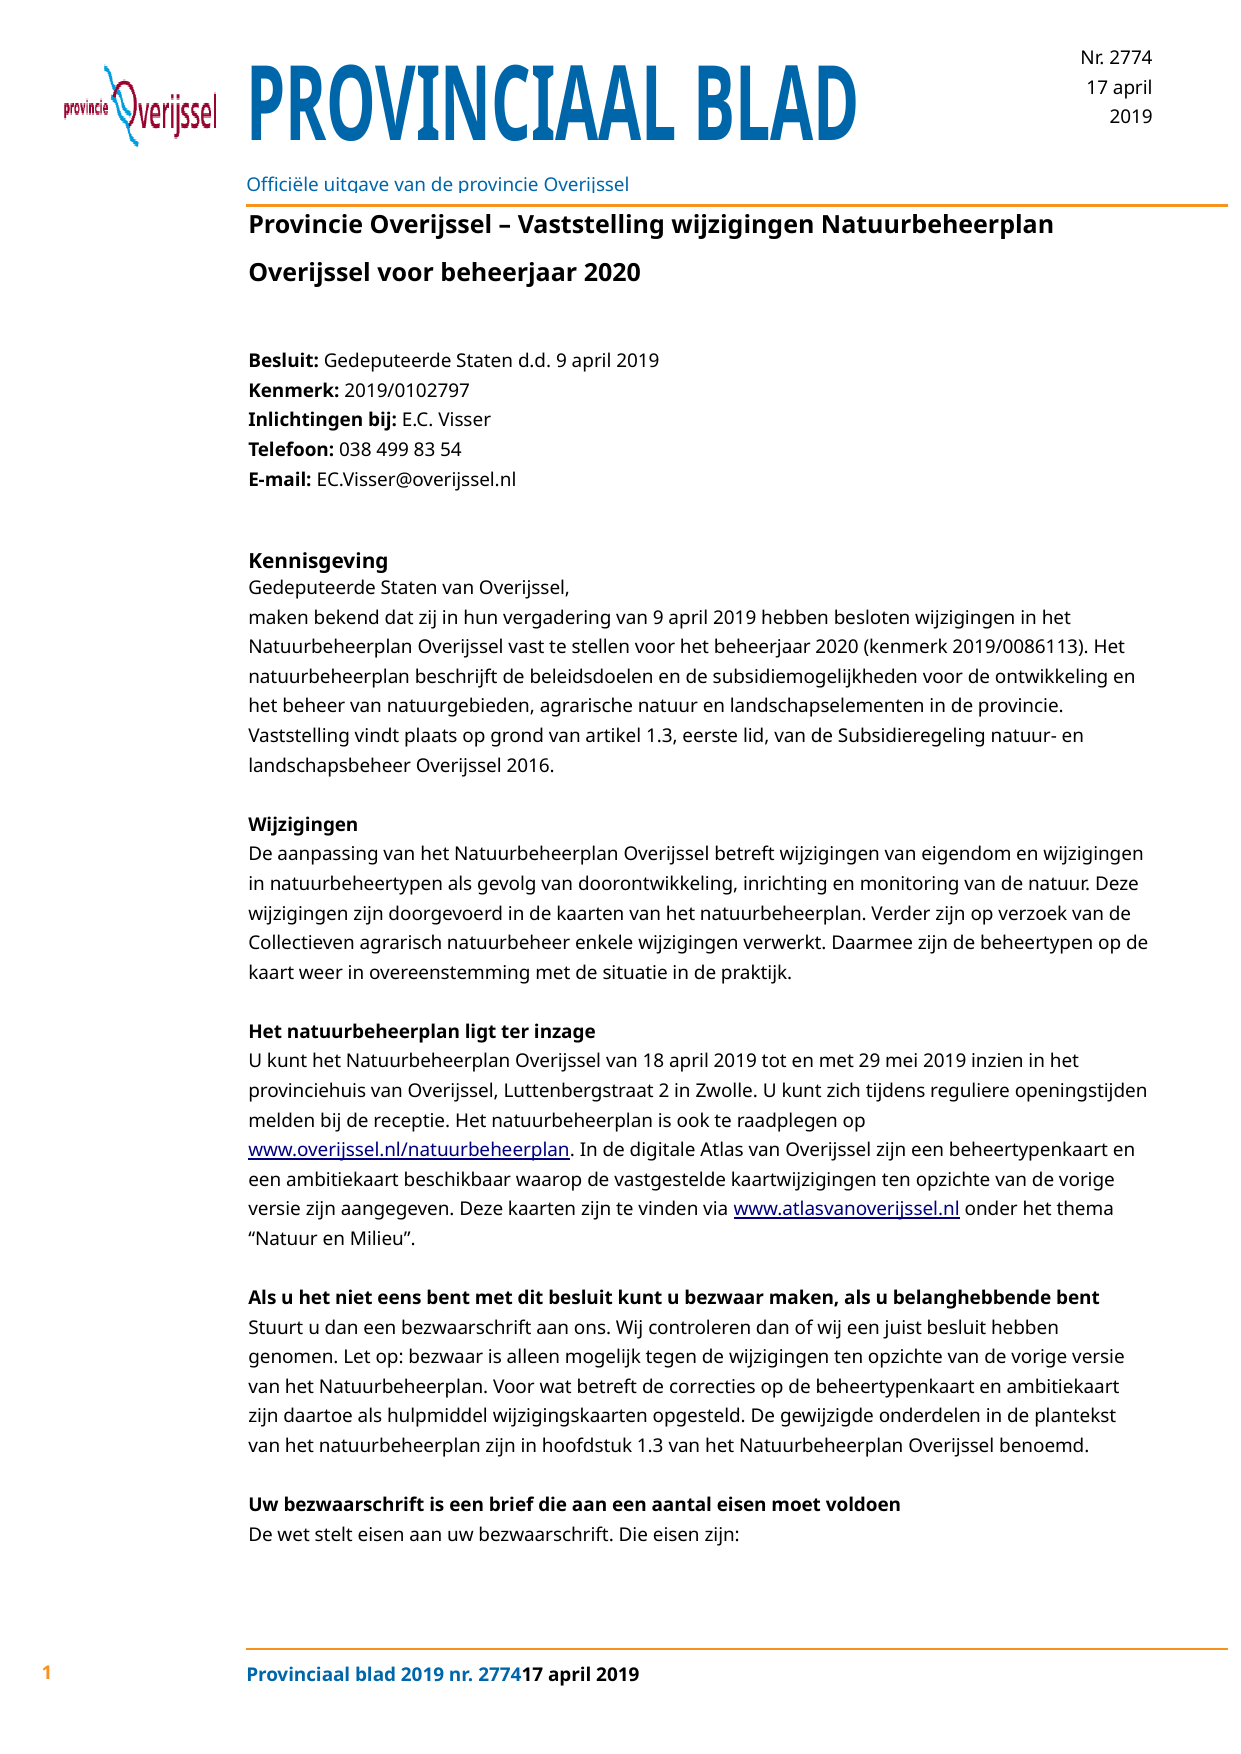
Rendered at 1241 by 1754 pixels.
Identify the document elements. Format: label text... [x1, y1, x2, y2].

text Gedeputeerde Staten van Overijssel, [248, 574, 1152, 600]
text E-mail: EC.Visser@overijssel.nl [248, 466, 1152, 492]
text De aanpassing van het Natuurbeheerplan Overijssel betreft wijzigingen van eigendom en wijzigingen in natuurbeheertypen als gevolg van doorontwikkeling, inrichting en monitoring van de natuur. Deze wijzigingen zijn doorgevoerd in de kaarten van het natuurbeheerplan. Verder zijn op verzoek van de Collectieven agrarisch natuurbeheer enkele wijzigingen verwerkt. Daarmee zijn de beheertypen op de kaart weer in overeenstemming met de situatie in de praktijk. [248, 841, 1152, 984]
text Telefoon: 038 499 83 54 [248, 436, 1152, 462]
text Kennisgeving [248, 546, 1152, 574]
text Besluit: Gedeputeerde Staten d.d. 9 april 2019 [248, 347, 1152, 373]
text Kenmerk: 2019/0102797 [248, 377, 1152, 403]
text Uw bezwaarschrift is een brief die aan een aantal eisen moet voldoen [248, 1491, 1152, 1517]
text maken bekend dat zij in hun vergadering van 9 april 2019 hebben besloten wijzigingen in het Natuurbeheerplan Overijssel vast te stellen voor het beheerjaar 2020 (kenmerk 2019/0086113). Het natuurbeheerplan beschrijft de beleidsdoelen en de subsidiemogelijkheden voor de ontwikkeling en het beheer van natuurgebieden, agrarische natuur en landschapselementen in de provincie. Vaststelling vindt plaats op grond van artikel 1.3, eerste lid, van de Subsidieregeling natuur- en landschapsbeheer Overijssel 2016. [248, 604, 1152, 777]
text Stuurt u dan een bezwaarschrift aan ons. Wij controleren dan of wij een juist besluit hebben genomen. Let op: bezwaar is alleen mogelijk tegen de wijzigingen ten opzichte van de vorige versie van het Natuurbeheerplan. Voor wat betreft de correcties op de beheertypenkaart en ambitiekaart zijn daartoe als hulpmiddel wijzigingskaarten opgesteld. De gewijzigde onderdelen in de plantekst van het natuurbeheerplan zijn in hoofdstuk 1.3 van het Natuurbeheerplan Overijssel benoemd. [248, 1314, 1152, 1458]
text Het natuurbeheerplan ligt ter inzage [248, 1018, 1152, 1044]
text U kunt het Natuurbeheerplan Overijssel van 18 april 2019 tot en met 29 mei 2019 inzien in het provinciehuis van Overijssel, Luttenbergstraat 2 in Zwolle. U kunt zich tijdens reguliere openingstijden melden bij de receptie. Het natuurbeheerplan is ook te raadplegen op www.overijssel.nl/natuurbeheerplan. In de digitale Atlas van Overijssel zijn een beheertypenkaart en een ambitiekaart beschikbaar waarop de vastgestelde kaartwijzigingen ten opzichte van de vorige versie zijn aangegeven. Deze kaarten zijn te vinden via www.atlasvanoverijssel.nl onder het thema “Natuur en Milieu”. [248, 1048, 1152, 1251]
text De wet stelt eisen aan uw bezwaarschrift. Die eisen zijn: [248, 1521, 1152, 1547]
text Als u het niet eens bent met dit besluit kunt u bezwaar maken, als u belanghebbende bent [248, 1284, 1152, 1310]
text Wijzigingen [248, 811, 1152, 837]
text Inlichtingen bij: E.C. Visser [248, 407, 1152, 432]
picture [41, 47, 231, 172]
text Provincie Overijssel – Vaststelling wijzigingen Natuurbeheerplan Overijssel voor beheerjaar 2020 [248, 207, 1152, 288]
